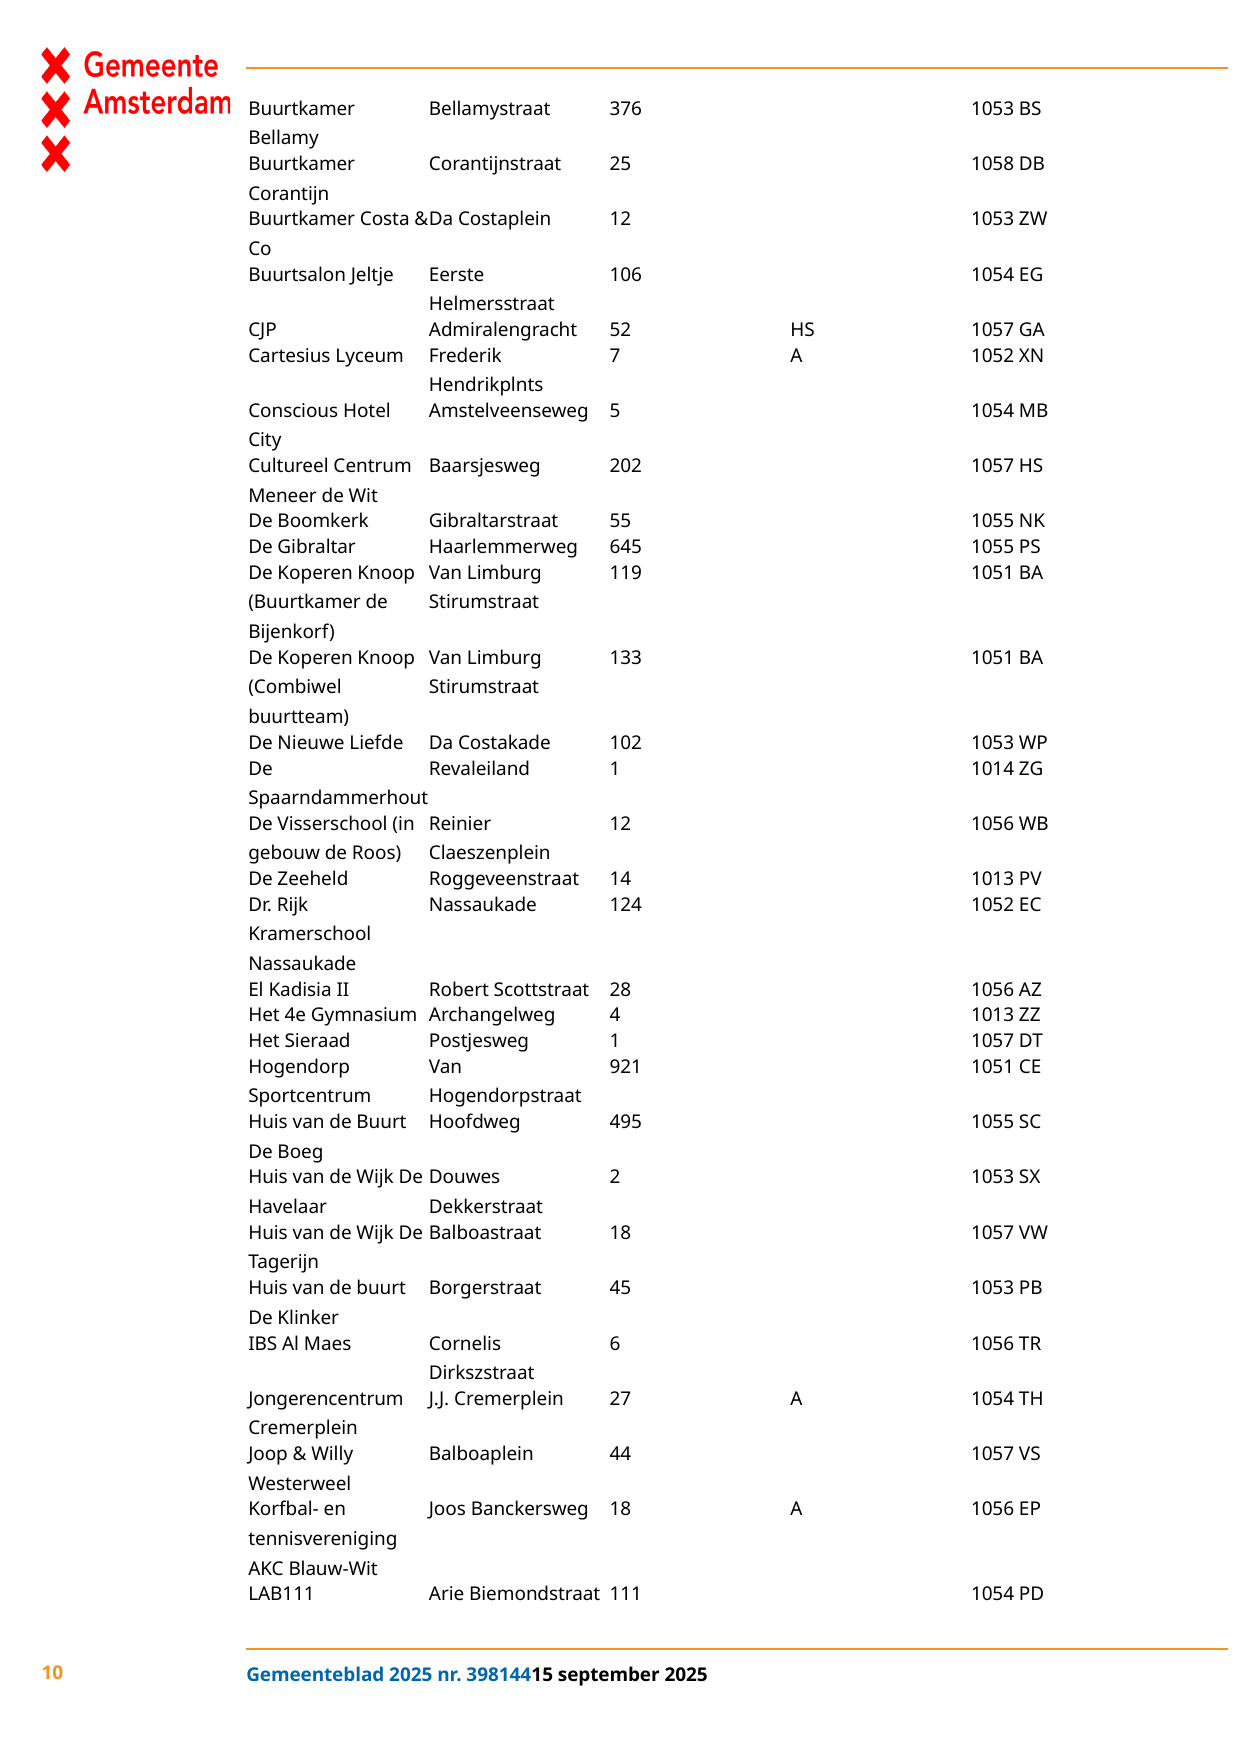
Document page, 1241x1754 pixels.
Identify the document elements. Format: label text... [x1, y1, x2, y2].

table_cell Revaleiland [429, 755, 609, 810]
table_cell Huis van de Buurt De Boeg [248, 1109, 429, 1164]
table_cell Robert Scottstraat [429, 976, 609, 1002]
table_cell A [790, 342, 971, 397]
table_cell Borgerstraat [429, 1274, 609, 1330]
table_cell 25 [609, 150, 790, 205]
table_cell 12 [609, 205, 790, 261]
table_cell Balboastraat [429, 1219, 609, 1274]
table_cell 106 [609, 261, 790, 316]
table_cell [790, 453, 971, 508]
table_cell 27 [609, 1385, 790, 1440]
table_cell 1057 VW [971, 1219, 1152, 1274]
table_cell Hoofdweg [429, 1109, 609, 1164]
table_cell 4 [609, 1002, 790, 1027]
table_cell [790, 644, 971, 729]
table_cell 202 [609, 453, 790, 508]
table_cell Het 4e Gymnasium [248, 1002, 429, 1027]
table_cell 1056 AZ [971, 976, 1152, 1002]
table_cell [790, 810, 971, 865]
table_cell 1057 GA [971, 316, 1152, 342]
table_cell Cultureel Centrum Meneer de Wit [248, 453, 429, 508]
table_cell [790, 559, 971, 644]
table_cell [790, 261, 971, 316]
table_cell 1057 DT [971, 1028, 1152, 1053]
table_cell 1055 NK [971, 508, 1152, 533]
table_cell [790, 534, 971, 559]
table_cell Roggeveenstraat [429, 865, 609, 891]
table_cell [790, 1581, 971, 1606]
table_cell 1055 PS [971, 534, 1152, 559]
table_cell Reinier Claeszenplein [429, 810, 609, 865]
table_cell [790, 1330, 971, 1385]
table_cell Van Limburg Stirumstraat [429, 559, 609, 644]
table_cell 1013 ZZ [971, 1002, 1152, 1027]
table_cell 645 [609, 534, 790, 559]
table_cell [790, 1164, 971, 1219]
table_cell Buurtsalon Jeltje [248, 261, 429, 316]
table_cell Jongerencentrum Cremerplein [248, 1385, 429, 1440]
table_cell Haarlemmerweg [429, 534, 609, 559]
table_cell Gibraltarstraat [429, 508, 609, 533]
table_cell 119 [609, 559, 790, 644]
table_cell IBS Al Maes [248, 1330, 429, 1385]
table_cell 1053 SX [971, 1164, 1152, 1219]
table_cell 495 [609, 1109, 790, 1164]
table_cell 1057 VS [971, 1440, 1152, 1496]
table_cell 44 [609, 1440, 790, 1496]
table_cell 1 [609, 755, 790, 810]
table_cell 28 [609, 976, 790, 1002]
table_cell [790, 1109, 971, 1164]
table_cell Cartesius Lyceum [248, 342, 429, 397]
table_cell [790, 891, 971, 976]
table_cell 133 [609, 644, 790, 729]
table_cell Douwes Dekkerstraat [429, 1164, 609, 1219]
table_cell 1055 SC [971, 1109, 1152, 1164]
table_cell [790, 1028, 971, 1053]
table_cell Buurtkamer Bellamy [248, 95, 429, 150]
table_cell [790, 205, 971, 261]
table_cell 1053 BS [971, 95, 1152, 150]
table_cell Huis van de Wijk De Havelaar [248, 1164, 429, 1219]
table_cell 55 [609, 508, 790, 533]
table_cell 18 [609, 1219, 790, 1274]
table_cell 1054 PD [971, 1581, 1152, 1606]
table_cell 111 [609, 1581, 790, 1606]
table_cell 2 [609, 1164, 790, 1219]
table_cell Joop & Willy Westerweel [248, 1440, 429, 1496]
table_cell Buurtkamer Costa & Co [248, 205, 429, 261]
table_cell 376 [609, 95, 790, 150]
table_cell [790, 1274, 971, 1330]
table_cell Conscious Hotel City [248, 397, 429, 452]
table_cell [790, 865, 971, 891]
table_cell Huis van de Wijk De Tagerijn [248, 1219, 429, 1274]
table_cell 1052 EC [971, 891, 1152, 976]
table_cell 1051 BA [971, 559, 1152, 644]
table_cell [790, 397, 971, 452]
table_cell Dr. Rijk Kramerschool Nassaukade [248, 891, 429, 976]
table_cell Arie Biemondstraat [429, 1581, 609, 1606]
table_cell Baarsjesweg [429, 453, 609, 508]
table_cell 5 [609, 397, 790, 452]
table_cell Korfbal- en tennisvereniging AKC Blauw-Wit [248, 1496, 429, 1581]
table_cell De Koperen Knoop (Buurtkamer de Bijenkorf) [248, 559, 429, 644]
table_cell 1051 CE [971, 1053, 1152, 1108]
table_cell 6 [609, 1330, 790, 1385]
table_cell De Nieuwe Liefde [248, 729, 429, 755]
table_cell Huis van de buurt De Klinker [248, 1274, 429, 1330]
table_cell [790, 1440, 971, 1496]
table_cell 7 [609, 342, 790, 397]
table_cell Nassaukade [429, 891, 609, 976]
table_cell De Visserschool (in gebouw de Roos) [248, 810, 429, 865]
table_cell 921 [609, 1053, 790, 1108]
table_cell Hogendorp Sportcentrum [248, 1053, 429, 1108]
table_cell Archangelweg [429, 1002, 609, 1027]
table_cell [790, 729, 971, 755]
table_cell Cornelis Dirkszstraat [429, 1330, 609, 1385]
table_cell 1056 WB [971, 810, 1152, 865]
table_cell J.J. Cremerplein [429, 1385, 609, 1440]
table_cell 1056 TR [971, 1330, 1152, 1385]
table_cell LAB111 [248, 1581, 429, 1606]
picture [41, 47, 231, 172]
table_cell 1054 TH [971, 1385, 1152, 1440]
table_cell 14 [609, 865, 790, 891]
table_cell 1054 MB [971, 397, 1152, 452]
table_cell [790, 1002, 971, 1027]
table_cell A [790, 1496, 971, 1581]
table_cell 1 [609, 1028, 790, 1053]
table_cell 1054 EG [971, 261, 1152, 316]
table_cell 18 [609, 1496, 790, 1581]
table_cell [790, 508, 971, 533]
table_cell 1052 XN [971, 342, 1152, 397]
table_cell CJP [248, 316, 429, 342]
table_cell Van Hogendorpstraat [429, 1053, 609, 1108]
table_cell Admiralengracht [429, 316, 609, 342]
table_cell De Koperen Knoop (Combiwel buurtteam) [248, 644, 429, 729]
table_cell Da Costaplein [429, 205, 609, 261]
table_cell Joos Banckersweg [429, 1496, 609, 1581]
table_cell 1053 ZW [971, 205, 1152, 261]
table_cell 1013 PV [971, 865, 1152, 891]
table_cell Bellamystraat [429, 95, 609, 150]
table_cell 45 [609, 1274, 790, 1330]
table_cell A [790, 1385, 971, 1440]
table_cell Buurtkamer Corantijn [248, 150, 429, 205]
table_cell Het Sieraad [248, 1028, 429, 1053]
table_cell De Zeeheld [248, 865, 429, 891]
table_cell De Spaarndammerhout [248, 755, 429, 810]
table_cell De Boomkerk [248, 508, 429, 533]
table_cell Eerste Helmersstraat [429, 261, 609, 316]
table_cell [790, 95, 971, 150]
table_cell 52 [609, 316, 790, 342]
table_cell Postjesweg [429, 1028, 609, 1053]
table_cell 1058 DB [971, 150, 1152, 205]
table_cell [790, 1219, 971, 1274]
table_cell [790, 1053, 971, 1108]
table_cell 1053 WP [971, 729, 1152, 755]
table_cell 1014 ZG [971, 755, 1152, 810]
table_cell El Kadisia II [248, 976, 429, 1002]
table_cell 1057 HS [971, 453, 1152, 508]
table_cell 12 [609, 810, 790, 865]
table_cell Corantijnstraat [429, 150, 609, 205]
table_cell 1051 BA [971, 644, 1152, 729]
table_cell Amstelveenseweg [429, 397, 609, 452]
table_cell 102 [609, 729, 790, 755]
table_cell HS [790, 316, 971, 342]
table_cell 1053 PB [971, 1274, 1152, 1330]
table_cell [790, 150, 971, 205]
table_cell De Gibraltar [248, 534, 429, 559]
table_cell Balboaplein [429, 1440, 609, 1496]
table_cell Van Limburg Stirumstraat [429, 644, 609, 729]
table_cell Da Costakade [429, 729, 609, 755]
table_cell 1056 EP [971, 1496, 1152, 1581]
table_cell Frederik Hendrikplnts [429, 342, 609, 397]
table_cell [790, 755, 971, 810]
table_cell [790, 976, 971, 1002]
table_cell 124 [609, 891, 790, 976]
